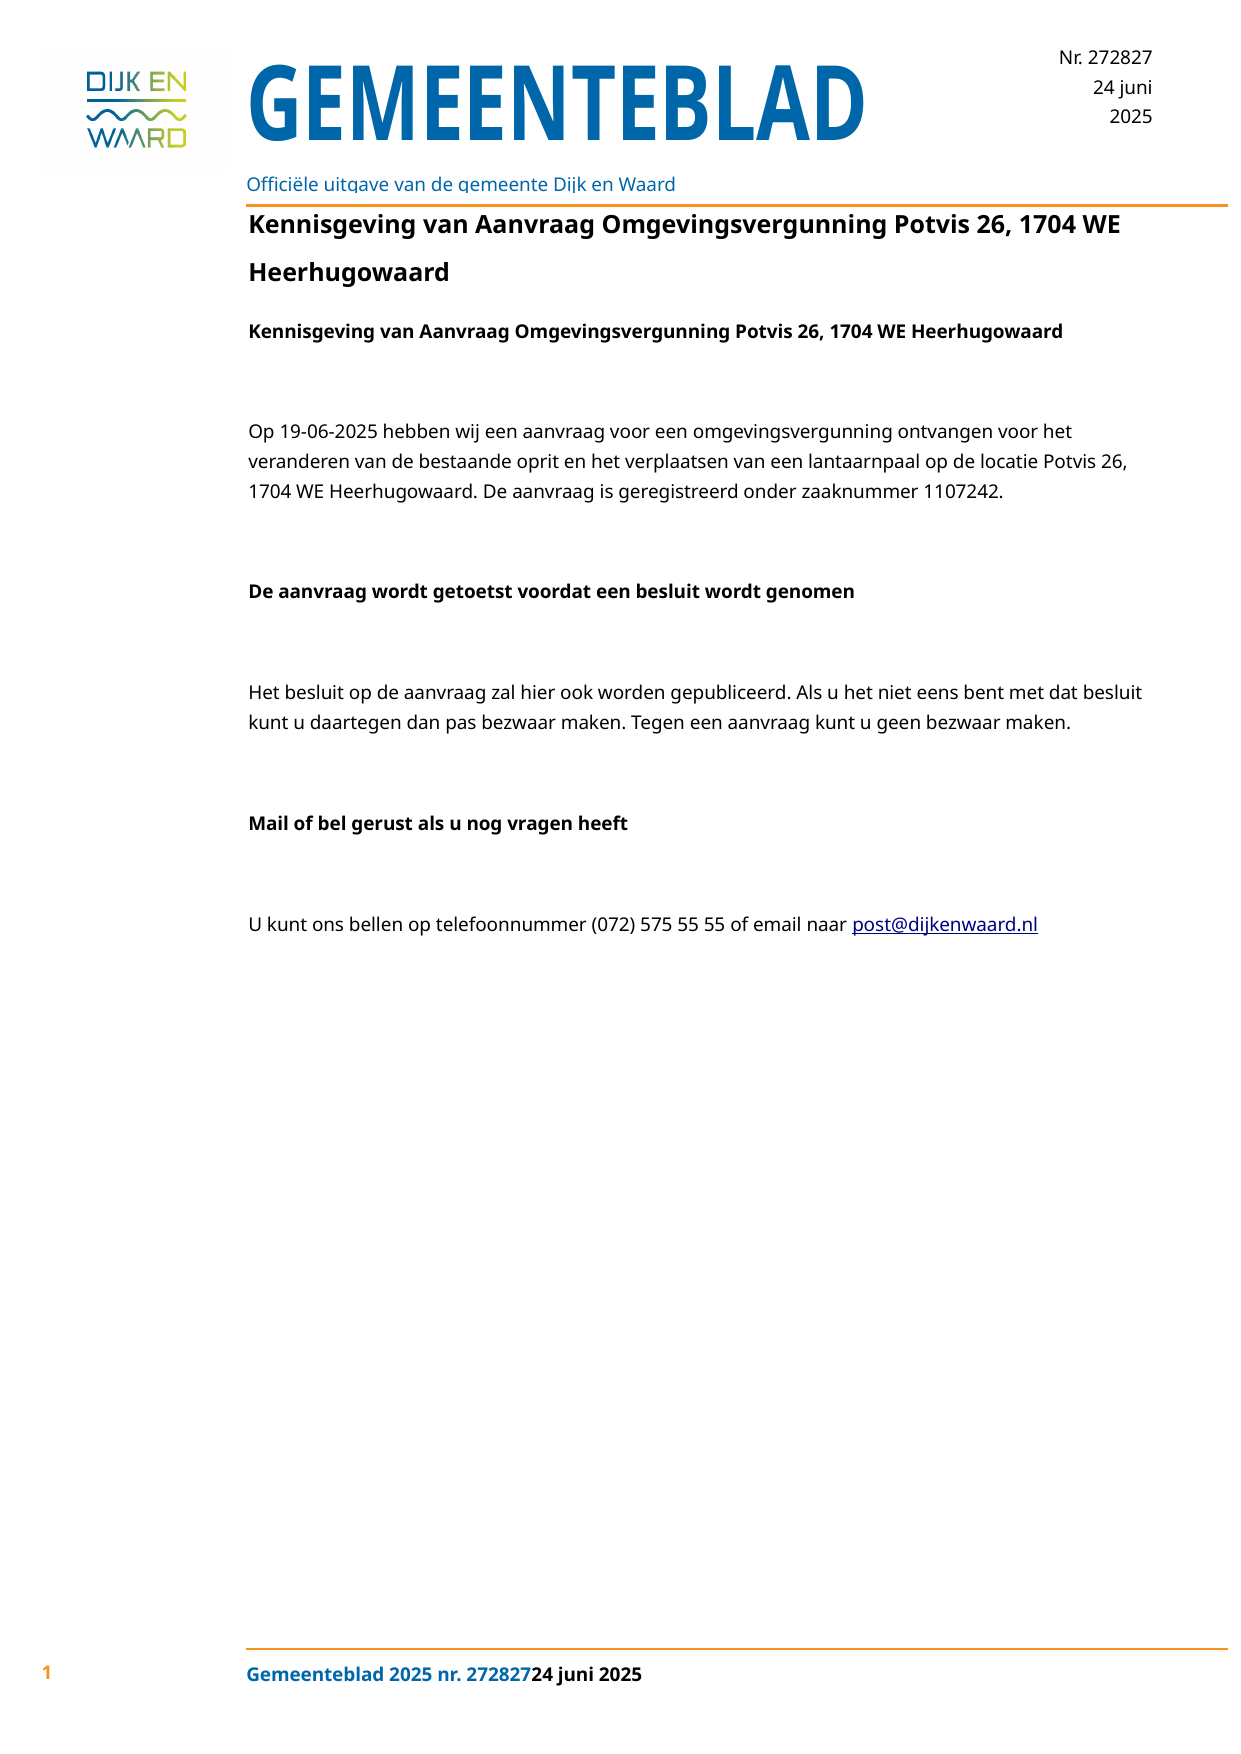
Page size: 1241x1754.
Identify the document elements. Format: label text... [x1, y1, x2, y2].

text Mail of bel gerust als u nog vragen heeft [248, 810, 1152, 836]
text Kennisgeving van Aanvraag Omgevingsvergunning Potvis 26, 1704 WE Heerhugowaard [248, 207, 1152, 288]
text De aanvraag wordt getoetst voordat een besluit wordt genomen [248, 579, 1152, 604]
picture [41, 47, 231, 172]
text Op 19-06-2025 hebben wij een aanvraag voor een omgevingsvergunning ontvangen voor het veranderen van de bestaande oprit en het verplaatsen van een lantaarnpaal op de locatie Potvis 26, 1704 WE Heerhugowaard. De aanvraag is geregistreerd onder zaaknummer 1107242. [248, 419, 1152, 504]
text Kennisgeving van Aanvraag Omgevingsvergunning Potvis 26, 1704 WE Heerhugowaard [248, 318, 1152, 344]
text Het besluit op de aanvraag zal hier ook worden gepubliceerd. Als u het niet eens bent met dat besluit kunt u daartegen dan pas bezwaar maken. Tegen een aanvraag kunt u geen bezwaar maken. [248, 679, 1152, 735]
text U kunt ons bellen op telefoonnummer (072) 575 55 55 of email naar post@dijkenwaard.nl [248, 911, 1152, 937]
